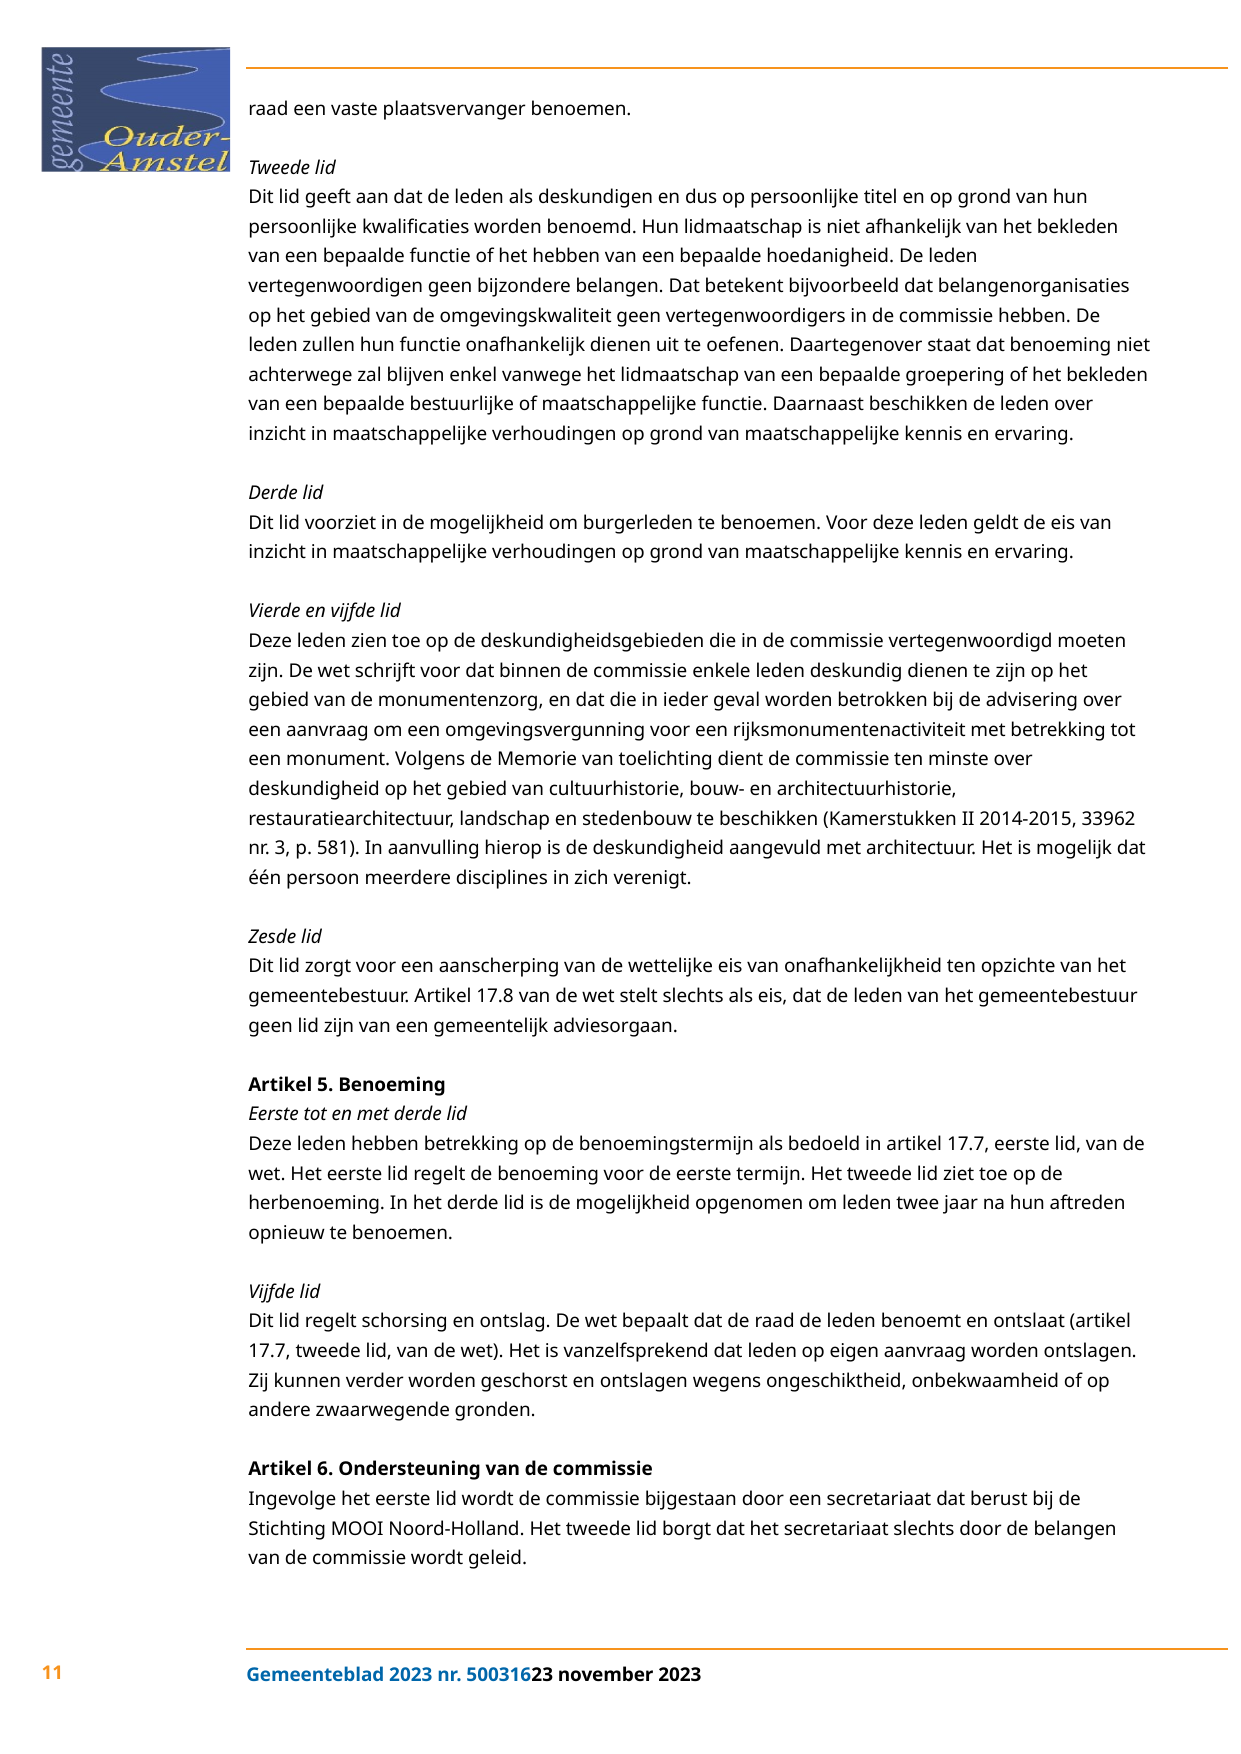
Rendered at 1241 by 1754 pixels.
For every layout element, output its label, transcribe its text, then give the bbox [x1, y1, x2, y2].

text Vijfde lid [248, 1278, 1152, 1304]
text Ingevolge het eerste lid wordt de commissie bijgestaan door een secretariaat dat berust bij de Stichting MOOI Noord-Holland. Het tweede lid borgt dat het secretariaat slechts door de belangen van de commissie wordt geleid. [248, 1485, 1152, 1570]
text Dit lid zorgt voor een aanscherping van de wettelijke eis van onafhankelijkheid ten opzichte van het gemeentebestuur. Artikel 17.8 van de wet stelt slechts als eis, dat de leden van het gemeentebestuur geen lid zijn van een gemeentelijk adviesorgaan. [248, 953, 1152, 1038]
text Zesde lid [248, 923, 1152, 949]
text Eerste tot en met derde lid [248, 1101, 1152, 1126]
text Deze leden zien toe op de deskundigheidsgebieden die in de commissie vertegenwoordigd moeten zijn. De wet schrijft voor dat binnen de commissie enkele leden deskundig dienen te zijn op het gebied van de monumentenzorg, en dat die in ieder geval worden betrokken bij de advisering over een aanvraag om een omgevingsvergunning voor een rijksmonumentenactiviteit met betrekking tot een monument. Volgens de Memorie van toelichting dient de commissie ten minste over deskundigheid op het gebied van cultuurhistorie, bouw- en architectuurhistorie, restauratiearchitectuur, landschap en stedenbouw te beschikken (Kamerstukken II 2014-2015, 33962 nr. 3, p. 581). In aanvulling hierop is de deskundigheid aangevuld met architectuur. Het is mogelijk dat één persoon meerdere disciplines in zich verenigt. [248, 627, 1152, 890]
text Dit lid geeft aan dat de leden als deskundigen en dus op persoonlijke titel en op grond van hun persoonlijke kwalificaties worden benoemd. Hun lidmaatschap is niet afhankelijk van het bekleden van een bepaalde functie of het hebben van een bepaalde hoedanigheid. De leden vertegenwoordigen geen bijzondere belangen. Dat betekent bijvoorbeeld dat belangenorganisaties op het gebied van de omgevingskwaliteit geen vertegenwoordigers in de commissie hebben. De leden zullen hun functie onafhankelijk dienen uit te oefenen. Daartegenover staat dat benoeming niet achterwege zal blijven enkel vanwege het lidmaatschap van een bepaalde groepering of het bekleden van een bepaalde bestuurlijke of maatschappelijke functie. Daarnaast beschikken de leden over inzicht in maatschappelijke verhoudingen op grond van maatschappelijke kennis en ervaring. [248, 183, 1152, 446]
text Deze leden hebben betrekking op de benoemingstermijn als bedoeld in artikel 17.7, eerste lid, van de wet. Het eerste lid regelt de benoeming voor de eerste termijn. Het tweede lid ziet toe op de herbenoeming. In het derde lid is de mogelijkheid opgenomen om leden twee jaar na hun aftreden opnieuw te benoemen. [248, 1130, 1152, 1245]
text Artikel 5. Benoeming [248, 1071, 1152, 1097]
text Derde lid [248, 479, 1152, 505]
text Vierde en vijfde lid [248, 598, 1152, 623]
text Dit lid voorziet in de mogelijkheid om burgerleden te benoemen. Voor deze leden geldt de eis van inzicht in maatschappelijke verhoudingen op grond van maatschappelijke kennis en ervaring. [248, 509, 1152, 564]
text Tweede lid [248, 154, 1152, 180]
text raad een vaste plaatsvervanger benoemen. [248, 95, 1152, 121]
text Dit lid regelt schorsing en ontslag. De wet bepaalt dat de raad de leden benoemt en ontslaat (artikel 17.7, tweede lid, van de wet). Het is vanzelfsprekend dat leden op eigen aanvraag worden ontslagen. Zij kunnen verder worden geschorst en ontslagen wegens ongeschiktheid, onbekwaamheid of op andere zwaarwegende gronden. [248, 1308, 1152, 1422]
text Artikel 6. Ondersteuning van de commissie [248, 1456, 1152, 1481]
picture [41, 47, 231, 172]
